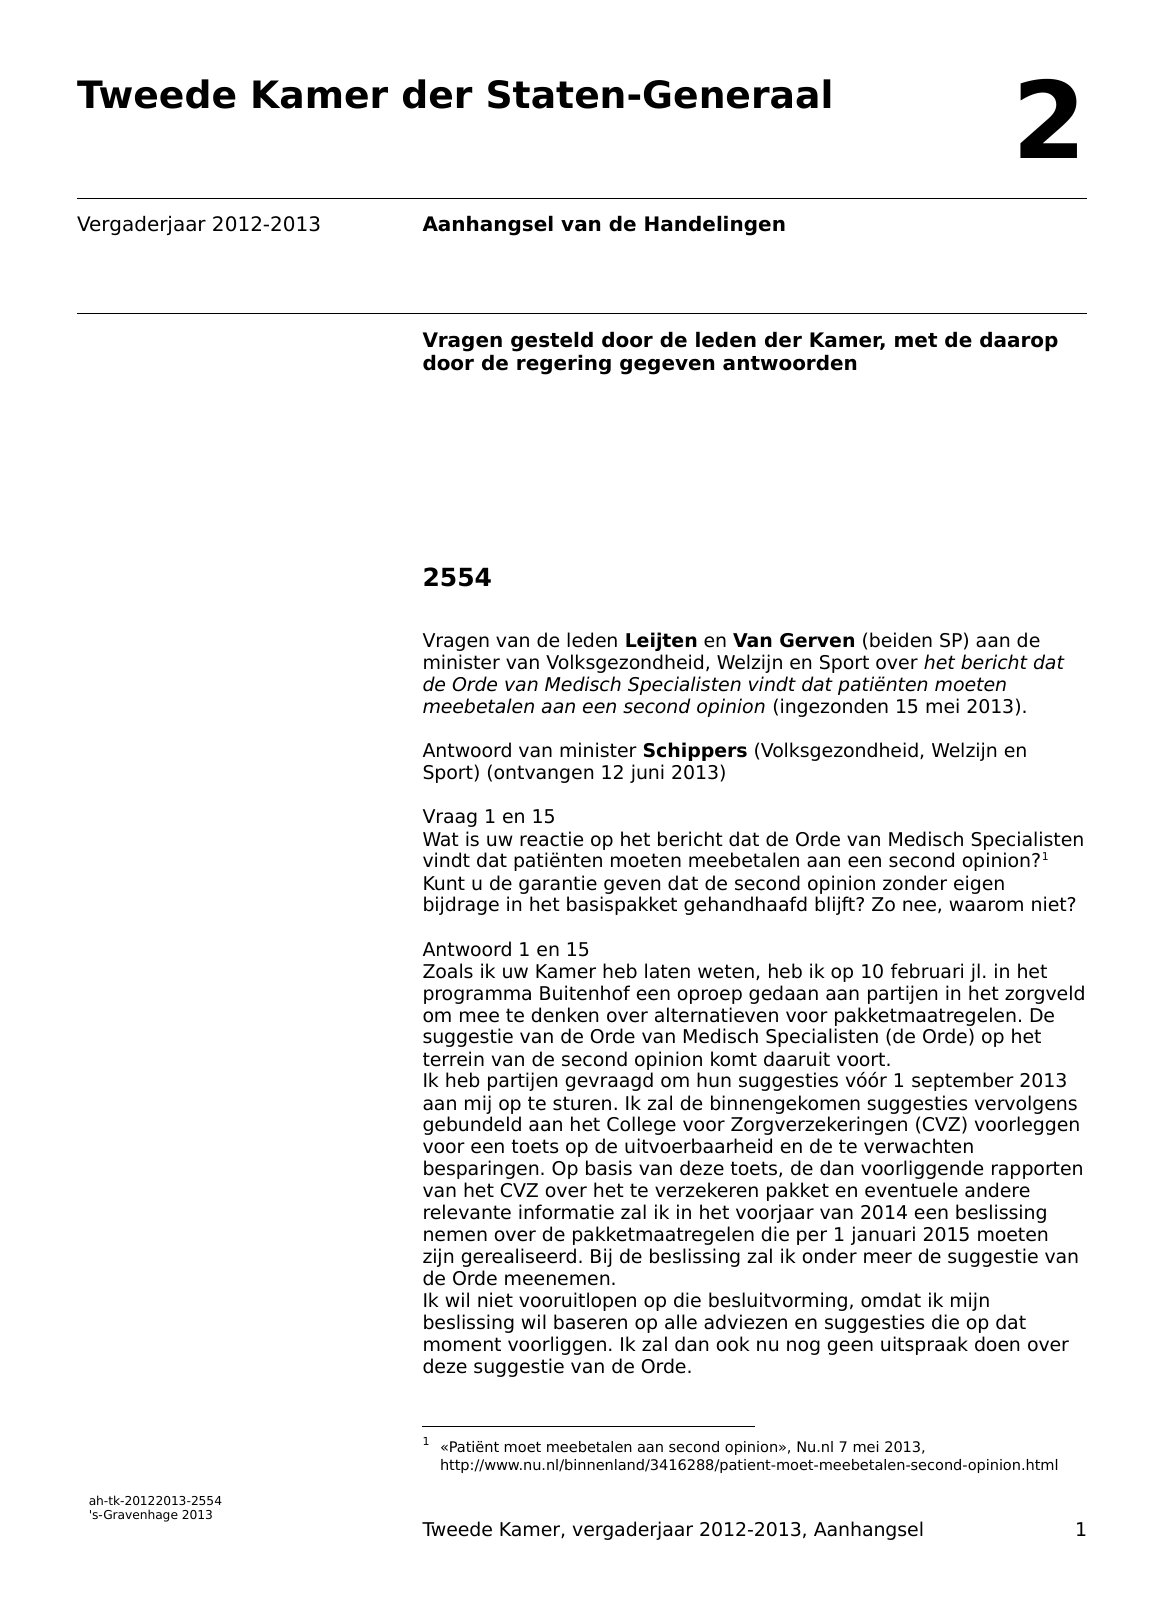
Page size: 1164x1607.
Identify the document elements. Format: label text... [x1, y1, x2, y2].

text Kunt u de garantie geven dat de second opinion zonder eigen bijdrage in het basispakket gehandhaafd blijft? Zo nee, waarom niet? [422, 872, 1087, 916]
text Wat is uw reactie op het bericht dat de Orde van Medisch Specialisten vindt dat patiënten moeten meebetalen aan een second opinion? [422, 828, 1087, 872]
table_cell Vergaderjaar 2012-2013 [77, 199, 422, 313]
table_cell [77, 314, 422, 375]
text Antwoord van minister Schippers (Volksgezondheid, Welzijn en Sport) (ontvangen 12 juni 2013) [422, 740, 1087, 784]
table_cell Vragen gesteld door de leden der Kamer, met de daarop door de regering gegeven antwoorden [422, 314, 1087, 375]
text Vraag 1 en 15 [422, 806, 1087, 828]
table_header Tweede Kamer der Staten-Generaal [77, 59, 886, 198]
text Zoals ik uw Kamer heb laten weten, heb ik op 10 februari jl. in het programma Buitenhof een oproep gedaan aan partijen in het zorgveld om mee te denken over alternatieven voor pakketmaatregelen. De suggestie van de Orde van Medisch Specialisten (de Orde) op het terrein van de second opinion komt daaruit voort. [422, 961, 1087, 1070]
text 2554 [422, 563, 1087, 592]
text Antwoord 1 en 15 [422, 938, 1087, 961]
text «Patiënt moet meebetalen aan second opinion», Nu.nl 7 mei 2013, http://www.nu.nl/binnenland/3416288/patient-moet-meebetalen-second-opinion.html [422, 1435, 1087, 1474]
table_cell Aanhangsel van de Handelingen [422, 199, 1087, 313]
text ah-tk-20122013-2554 [88, 1494, 323, 1508]
text 's-Gravenhage 2013 [88, 1508, 323, 1522]
text Ik wil niet vooruitlopen op die besluitvorming, omdat ik mijn beslissing wil baseren op alle adviezen en suggesties die op dat moment voorliggen. Ik zal dan ook nu nog geen uitspraak doen over deze suggestie van de Orde. [422, 1290, 1087, 1378]
text Vragen van de leden Leijten en Van Gerven (beiden SP) aan de minister van Volksgezondheid, Welzijn en Sport over het bericht dat de Orde van Medisch Specialisten vindt dat patiënten moeten meebetalen aan een second opinion (ingezonden 15 mei 2013). [422, 630, 1087, 718]
table_header 2 [886, 59, 1087, 198]
text Ik heb partijen gevraagd om hun suggesties vóór 1 september 2013 aan mij op te sturen. Ik zal de binnengekomen suggesties vervolgens gebundeld aan het College voor Zorgverzekeringen (CVZ) voorleggen voor een toets op de uitvoerbaarheid en de te verwachten besparingen. Op basis van deze toets, de dan voorliggende rapporten van het CVZ over het te verzekeren pakket en eventuele andere relevante informatie zal ik in het voorjaar van 2014 een beslissing nemen over de pakketmaatregelen die per 1 januari 2015 moeten zijn gerealiseerd. Bij de beslissing zal ik onder meer de suggestie van de Orde meenemen. [422, 1070, 1087, 1290]
